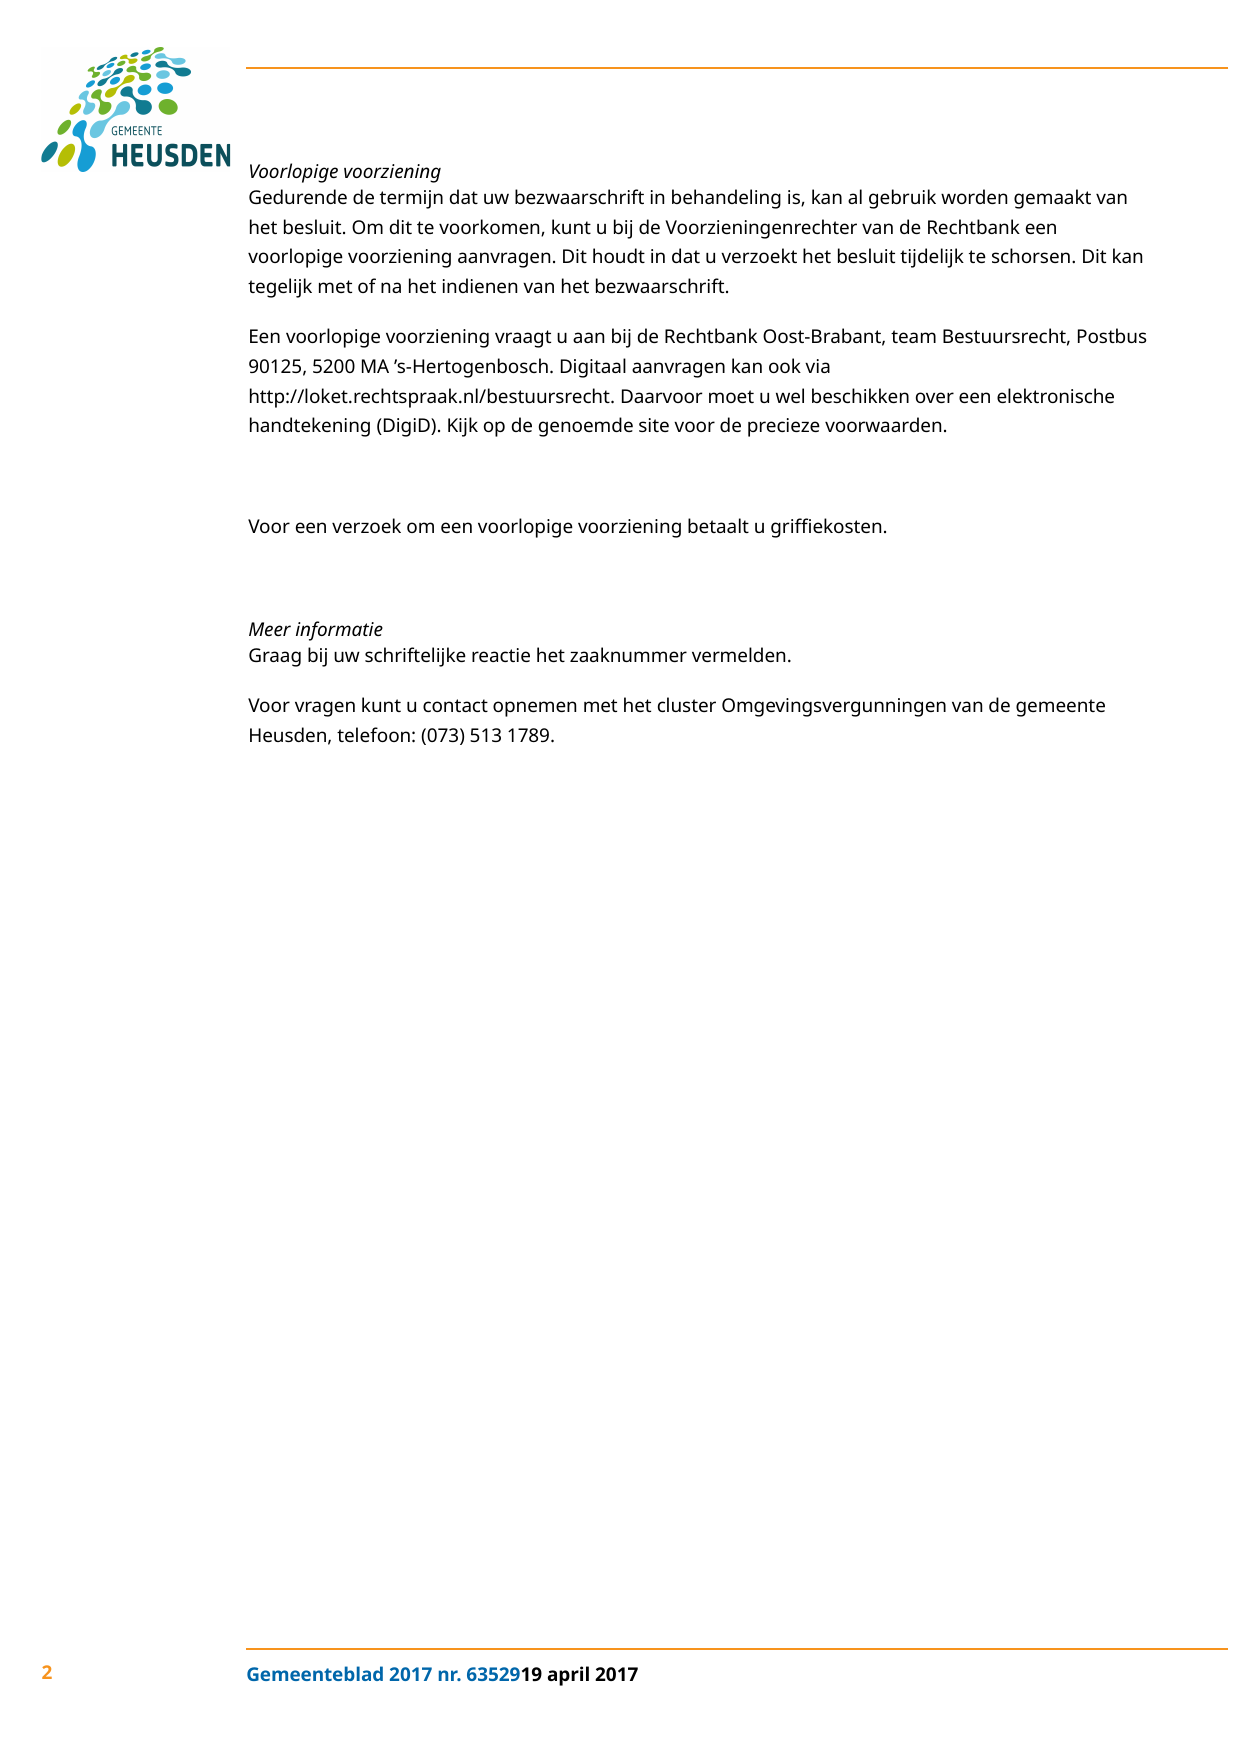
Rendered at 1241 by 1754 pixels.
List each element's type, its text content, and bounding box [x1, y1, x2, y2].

text Voor een verzoek om een voorlopige voorziening betaalt u griffiekosten. [248, 513, 1152, 539]
text Gedurende de termijn dat uw bezwaarschrift in behandeling is, kan al gebruik worden gemaakt van het besluit. Om dit te voorkomen, kunt u bij de Voorzieningenrechter van de Rechtbank een voorlopige voorziening aanvragen. Dit houdt in dat u verzoekt het besluit tijdelijk te schorsen. Dit kan tegelijk met of na het indienen van het bezwaarschrift. [248, 184, 1152, 299]
text Graag bij uw schriftelijke reactie het zaaknummer vermelden. [248, 642, 1152, 668]
text Voorlopige voorziening [248, 159, 1152, 184]
picture [41, 47, 231, 172]
text Voor vragen kunt u contact opnemen met het cluster Omgevingsvergunningen van de gemeente Heusden, telefoon: (073) 513 1789. [248, 693, 1152, 748]
text Meer informatie [248, 616, 1152, 642]
text Een voorlopige voorziening vraagt u aan bij de Rechtbank Oost-Brabant, team Bestuursrecht, Postbus 90125, 5200 MA ’s-Hertogenbosch. Digitaal aanvragen kan ook via http://loket.rechtspraak.nl/bestuursrecht. Daarvoor moet u wel beschikken over een elektronische handtekening (DigiD). Kijk op de genoemde site voor de precieze voorwaarden. [248, 324, 1152, 438]
